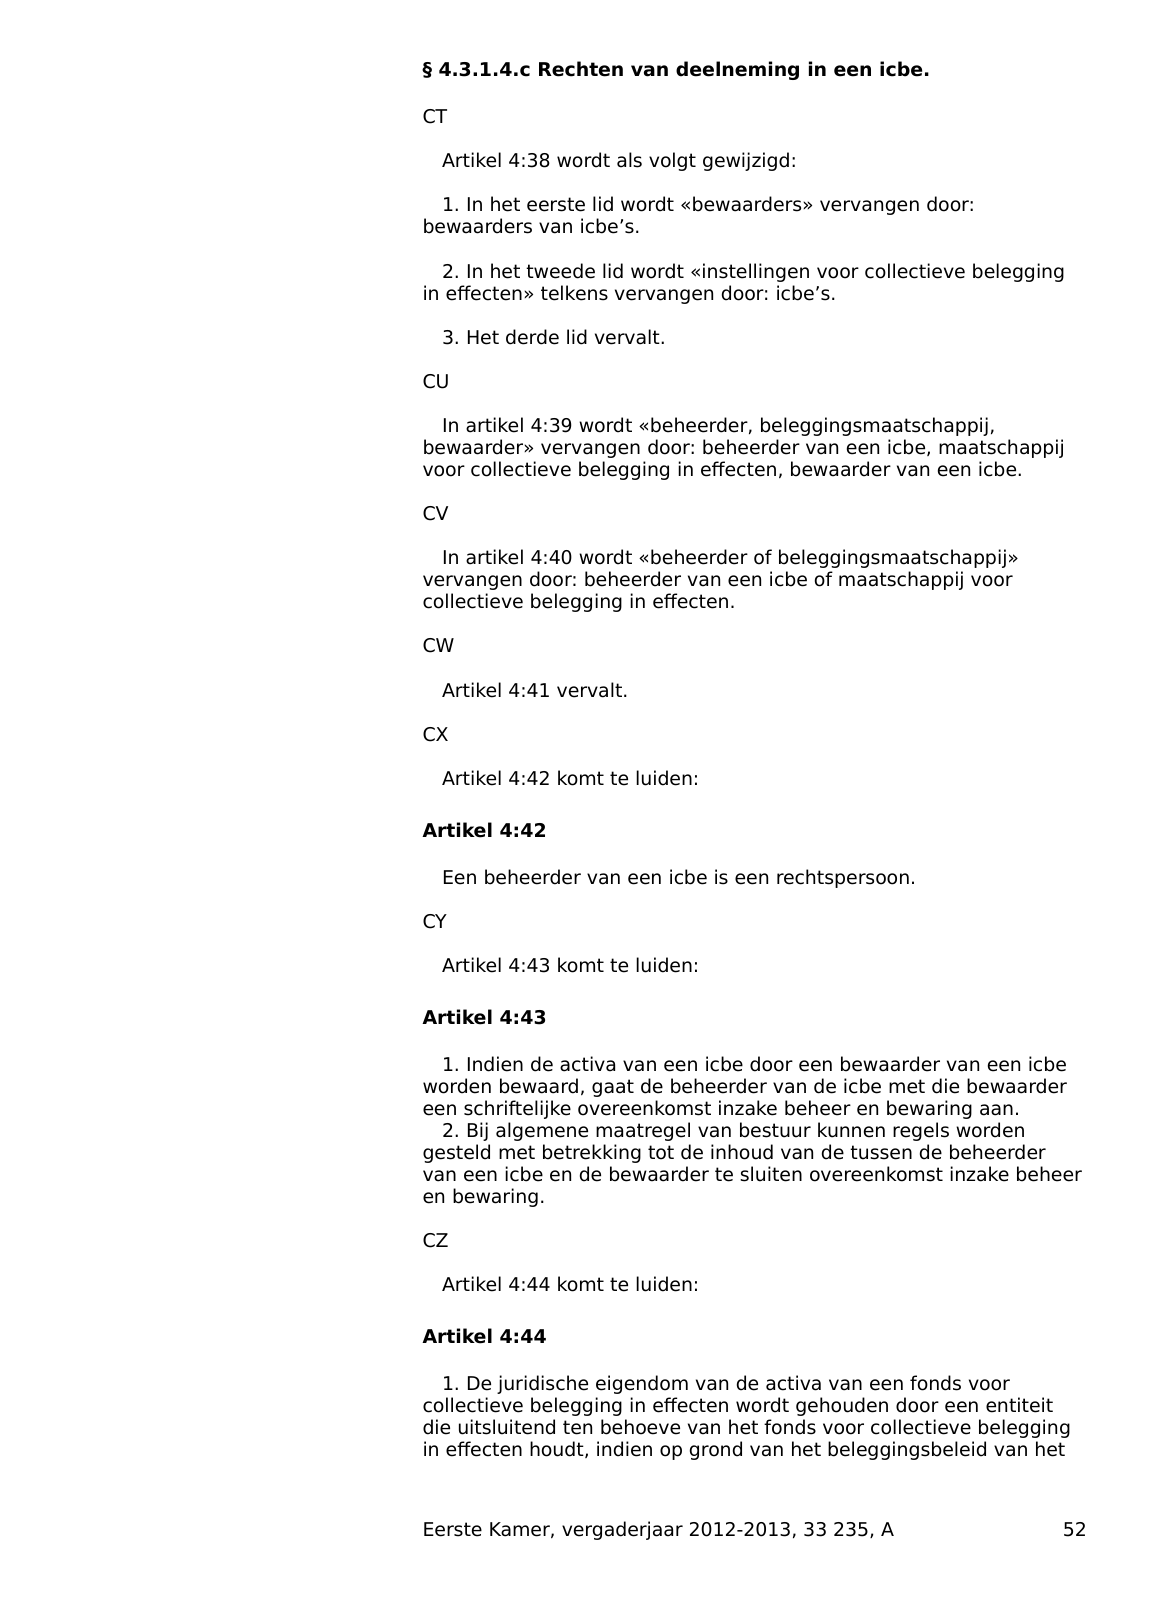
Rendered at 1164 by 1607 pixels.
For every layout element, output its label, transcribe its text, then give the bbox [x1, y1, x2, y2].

text 1. Indien de activa van een icbe door een bewaarder van een icbe worden bewaard, gaat de beheerder van de icbe met die bewaarder een schriftelijke overeenkomst inzake beheer en bewaring aan. [422, 1054, 1087, 1120]
text Artikel 4:38 wordt als volgt gewijzigd: [422, 150, 1087, 172]
text CT [422, 106, 1087, 128]
text Een beheerder van een icbe is een rechtspersoon. [422, 867, 1087, 889]
text 2. In het tweede lid wordt «instellingen voor collectieve belegging in effecten» telkens vervangen door: icbe’s. [422, 261, 1087, 304]
text Artikel 4:44 komt te luiden: [422, 1274, 1087, 1296]
text CW [422, 635, 1087, 657]
text CV [422, 503, 1087, 525]
text CU [422, 371, 1087, 393]
text Artikel 4:41 vervalt. [422, 679, 1087, 702]
subtitle § 4.3.1.4.c Rechten van deelneming in een icbe. [422, 59, 1087, 81]
subtitle Artikel 4:44 [422, 1326, 1087, 1348]
text 2. Bij algemene maatregel van bestuur kunnen regels worden gesteld met betrekking tot de inhoud van de tussen de beheerder van een icbe en de bewaarder te sluiten overeenkomst inzake beheer en bewaring. [422, 1120, 1087, 1208]
text In artikel 4:39 wordt «beheerder, beleggingsmaatschappij, bewaarder» vervangen door: beheerder van een icbe, maatschappij voor collectieve belegging in effecten, bewaarder van een icbe. [422, 415, 1087, 481]
text Artikel 4:42 komt te luiden: [422, 768, 1087, 790]
text Artikel 4:43 komt te luiden: [422, 955, 1087, 977]
text 1. In het eerste lid wordt «bewaarders» vervangen door: bewaarders van icbe’s. [422, 194, 1087, 238]
text CY [422, 911, 1087, 933]
text 1. De juridische eigendom van de activa van een fonds voor collectieve belegging in effecten wordt gehouden door een entiteit die uitsluitend ten behoeve van het fonds voor collectieve belegging in effecten houdt, indien op grond van het beleggingsbeleid van het [422, 1373, 1087, 1461]
text CX [422, 724, 1087, 746]
subtitle Artikel 4:42 [422, 820, 1087, 842]
text In artikel 4:40 wordt «beheerder of beleggingsmaatschappij» vervangen door: beheerder van een icbe of maatschappij voor collectieve belegging in effecten. [422, 547, 1087, 613]
text 3. Het derde lid vervalt. [422, 327, 1087, 349]
text CZ [422, 1230, 1087, 1252]
subtitle Artikel 4:43 [422, 1007, 1087, 1029]
